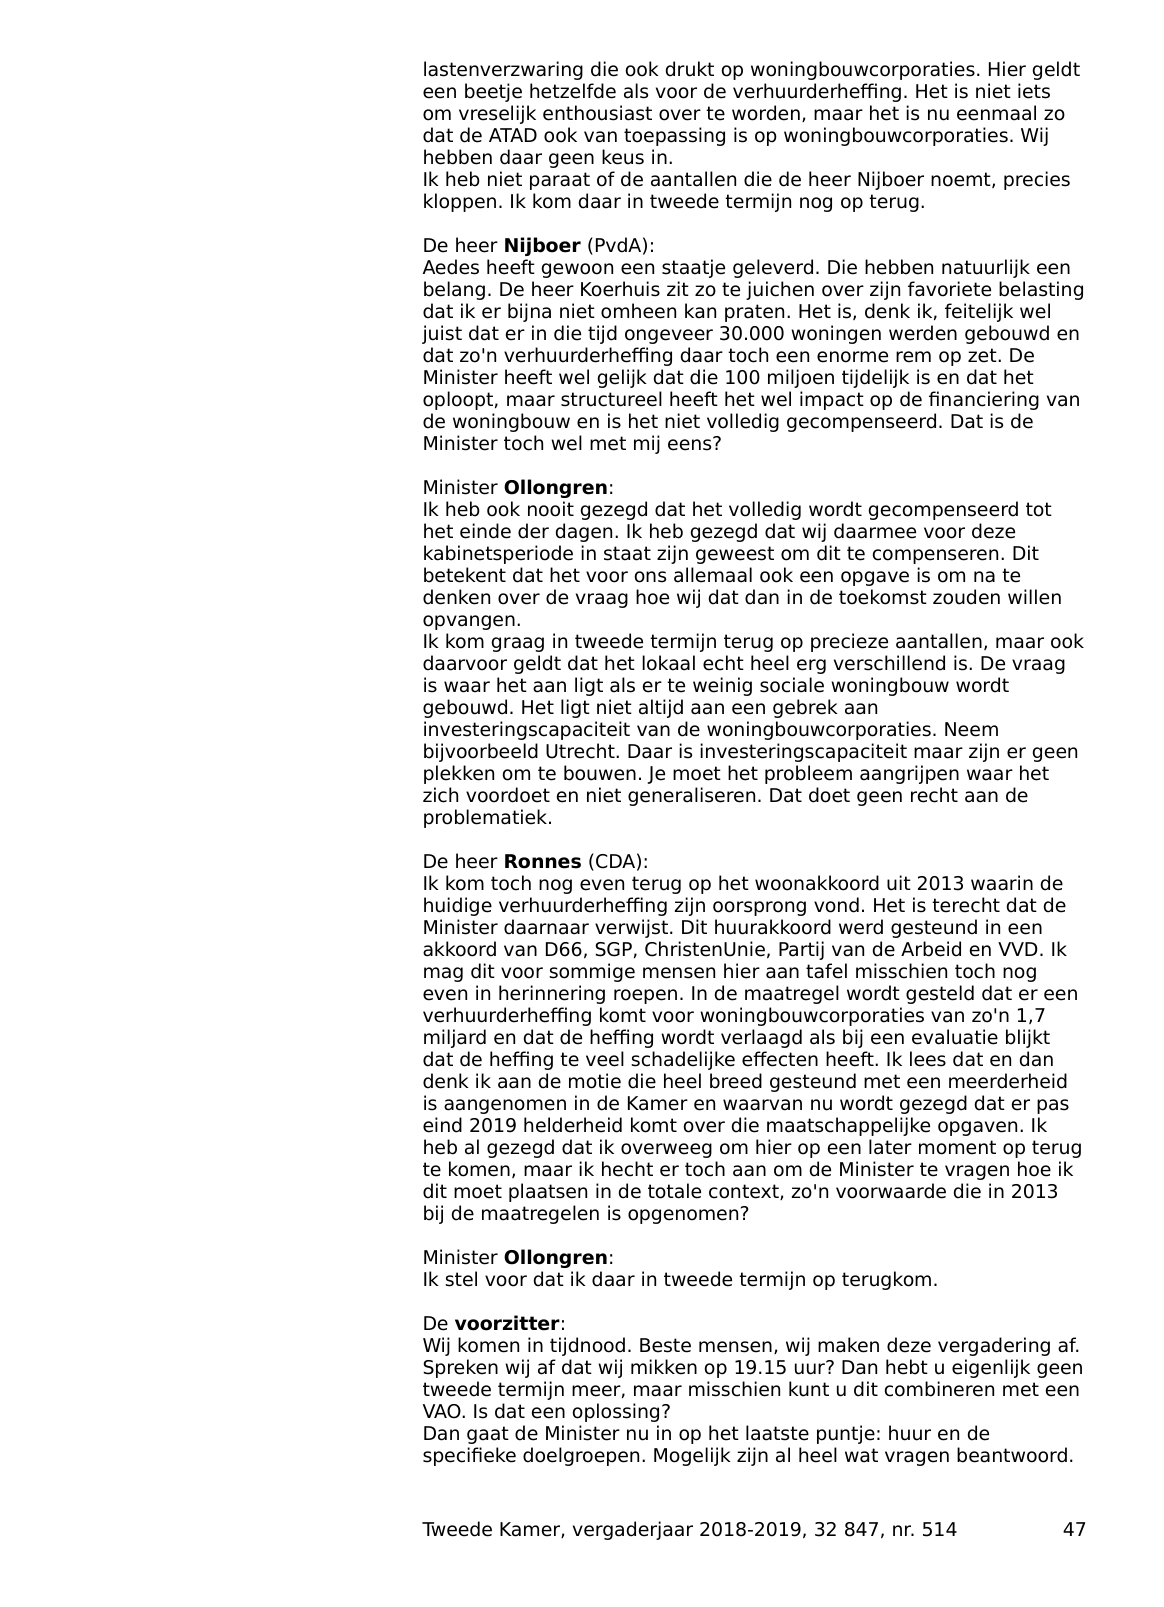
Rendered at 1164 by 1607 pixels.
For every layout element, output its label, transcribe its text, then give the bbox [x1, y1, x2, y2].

text Ik heb ook nooit gezegd dat het volledig wordt gecompenseerd tot het einde der dagen. Ik heb gezegd dat wij daarmee voor deze kabinetsperiode in staat zijn geweest om dit te compenseren. Dit betekent dat het voor ons allemaal ook een opgave is om na te denken over de vraag hoe wij dat dan in de toekomst zouden willen opvangen. [422, 499, 1087, 631]
text De heer Ronnes (CDA): [422, 851, 1087, 873]
text Aedes heeft gewoon een staatje geleverd. Die hebben natuurlijk een belang. De heer Koerhuis zit zo te juichen over zijn favoriete belasting dat ik er bijna niet omheen kan praten. Het is, denk ik, feitelijk wel juist dat er in die tijd ongeveer 30.000 woningen werden gebouwd en dat zo'n verhuurderheffing daar toch een enorme rem op zet. De Minister heeft wel gelijk dat die 100 miljoen tijdelijk is en dat het oploopt, maar structureel heeft het wel impact op de financiering van de woningbouw en is het niet volledig gecompenseerd. Dat is de Minister toch wel met mij eens? [422, 257, 1087, 455]
text Ik kom graag in tweede termijn terug op precieze aantallen, maar ook daarvoor geldt dat het lokaal echt heel erg verschillend is. De vraag is waar het aan ligt als er te weinig sociale woningbouw wordt gebouwd. Het ligt niet altijd aan een gebrek aan investeringscapaciteit van de woningbouwcorporaties. Neem bijvoorbeeld Utrecht. Daar is investeringscapaciteit maar zijn er geen plekken om te bouwen. Je moet het probleem aangrijpen waar het zich voordoet en niet generaliseren. Dat doet geen recht aan de problematiek. [422, 631, 1087, 829]
text De heer Nijboer (PvdA): [422, 235, 1087, 257]
text Ik heb niet paraat of de aantallen die de heer Nijboer noemt, precies kloppen. Ik kom daar in tweede termijn nog op terug. [422, 169, 1087, 213]
text Ik kom toch nog even terug op het woonakkoord uit 2013 waarin de huidige verhuurderheffing zijn oorsprong vond. Het is terecht dat de Minister daarnaar verwijst. Dit huurakkoord werd gesteund in een akkoord van D66, SGP, ChristenUnie, Partij van de Arbeid en VVD. Ik mag dit voor sommige mensen hier aan tafel misschien toch nog even in herinnering roepen. In de maatregel wordt gesteld dat er een verhuurderheffing komt voor woningbouwcorporaties van zo'n 1,7 miljard en dat de heffing wordt verlaagd als bij een evaluatie blijkt dat de heffing te veel schadelijke effecten heeft. Ik lees dat en dan denk ik aan de motie die heel breed gesteund met een meerderheid is aangenomen in de Kamer en waarvan nu wordt gezegd dat er pas eind 2019 helderheid komt over die maatschappelijke opgaven. Ik heb al gezegd dat ik overweeg om hier op een later moment op terug te komen, maar ik hecht er toch aan om de Minister te vragen hoe ik dit moet plaatsen in de totale context, zo'n voorwaarde die in 2013 bij de maatregelen is opgenomen? [422, 873, 1087, 1224]
text Dan gaat de Minister nu in op het laatste puntje: huur en de specifieke doelgroepen. Mogelijk zijn al heel wat vragen beantwoord. [422, 1423, 1087, 1467]
text Wij komen in tijdnood. Beste mensen, wij maken deze vergadering af. Spreken wij af dat wij mikken op 19.15 uur? Dan hebt u eigenlijk geen tweede termijn meer, maar misschien kunt u dit combineren met een VAO. Is dat een oplossing? [422, 1335, 1087, 1423]
text Minister Ollongren: [422, 477, 1087, 499]
text De voorzitter: [422, 1313, 1087, 1335]
text Minister Ollongren: [422, 1247, 1087, 1269]
text Ik stel voor dat ik daar in tweede termijn op terugkom. [422, 1269, 1087, 1291]
text lastenverzwaring die ook drukt op woningbouwcorporaties. Hier geldt een beetje hetzelfde als voor de verhuurderheffing. Het is niet iets om vreselijk enthousiast over te worden, maar het is nu eenmaal zo dat de ATAD ook van toepassing is op woningbouwcorporaties. Wij hebben daar geen keus in. [422, 59, 1087, 169]
